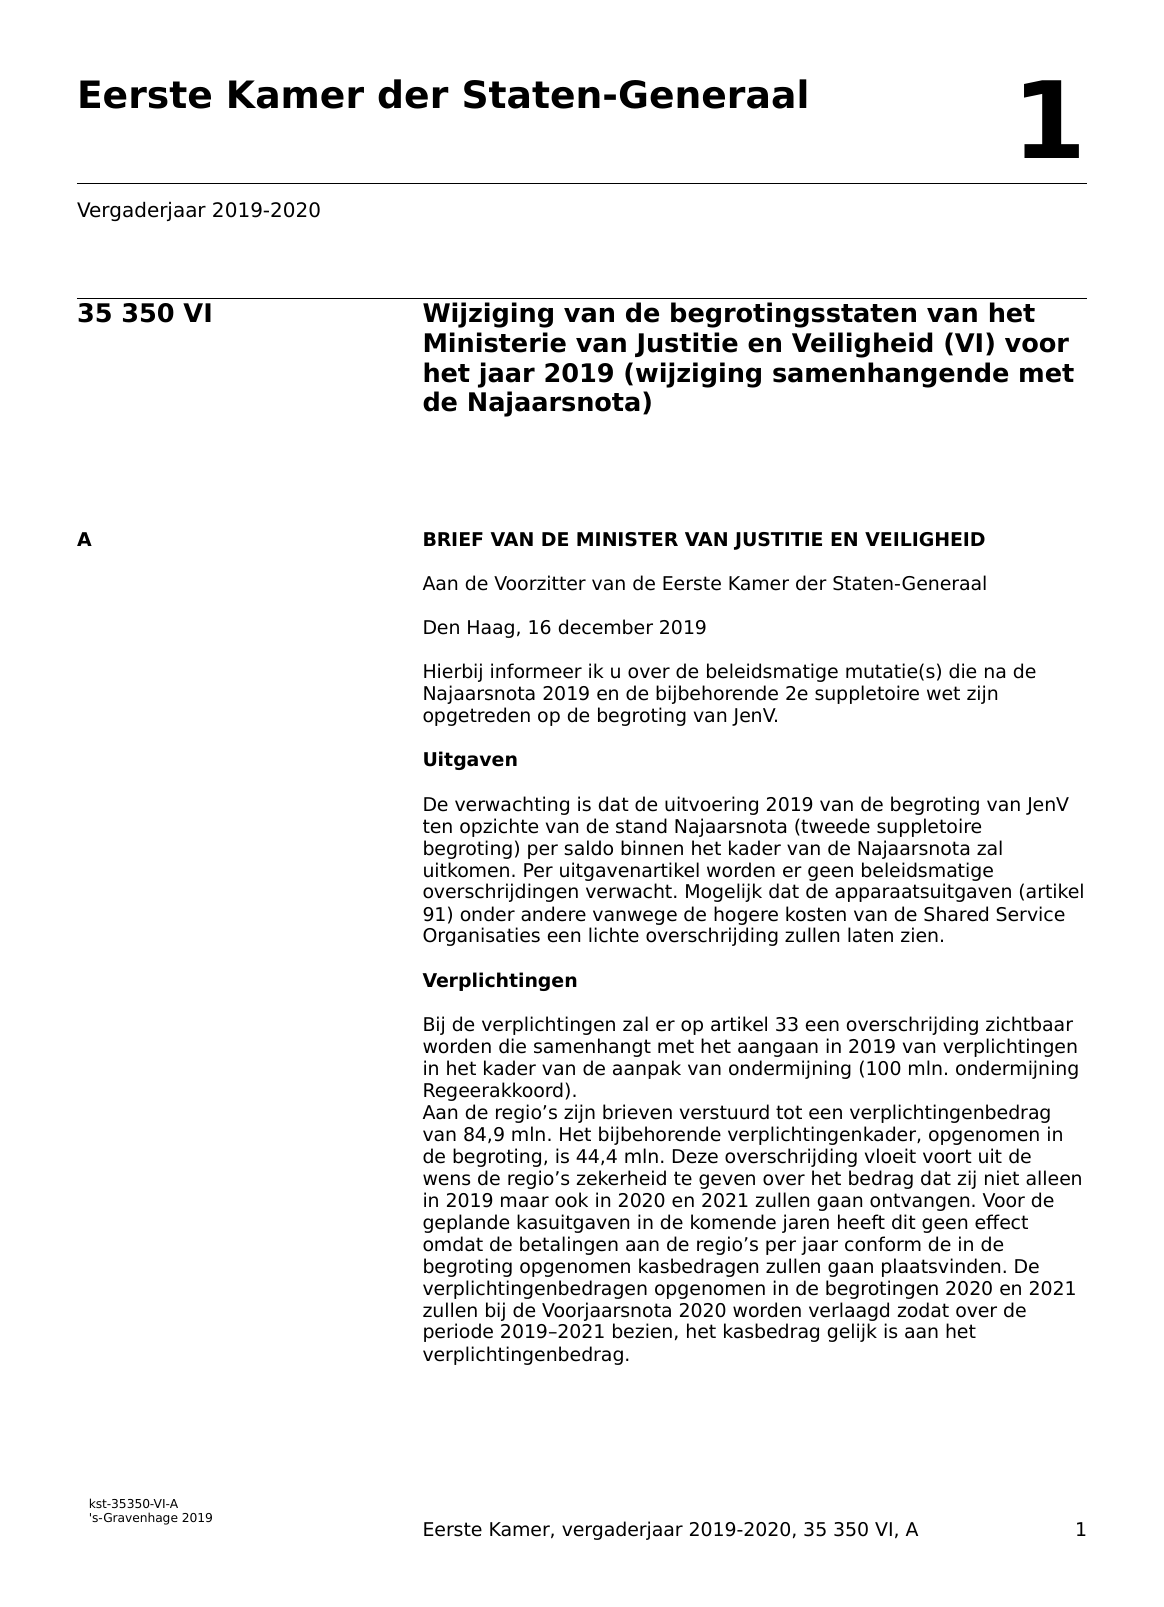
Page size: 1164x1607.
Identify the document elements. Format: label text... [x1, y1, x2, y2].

text Aan de Voorzitter van de Eerste Kamer der Staten-Generaal [422, 573, 1087, 595]
table_header 1 [886, 59, 1087, 183]
subtitle A BRIEF VAN DE MINISTER VAN JUSTITIE EN VEILIGHEID [77, 529, 1087, 551]
text De verwachting is dat de uitvoering 2019 van de begroting van JenV ten opzichte van de stand Najaarsnota (tweede suppletoire begroting) per saldo binnen het kader van de Najaarsnota zal uitkomen. Per uitgavenartikel worden er geen beleidsmatige overschrijdingen verwacht. Mogelijk dat de apparaatsuitgaven (artikel 91) onder andere vanwege de hogere kosten van de Shared Service Organisaties een lichte overschrijding zullen laten zien. [422, 793, 1087, 947]
text kst-35350-VI-A [88, 1497, 323, 1511]
text Den Haag, 16 december 2019 [422, 617, 1087, 639]
text 's-Gravenhage 2019 [88, 1511, 323, 1525]
text Aan de regio’s zijn brieven verstuurd tot een verplichtingenbedrag van 84,9 mln. Het bijbehorende verplichtingenkader, opgenomen in de begroting, is 44,4 mln. Deze overschrijding vloeit voort uit de wens de regio’s zekerheid te geven over het bedrag dat zij niet alleen in 2019 maar ook in 2020 en 2021 zullen gaan ontvangen. Voor de geplande kasuitgaven in de komende jaren heeft dit geen effect omdat de betalingen aan de regio’s per jaar conform de in de begroting opgenomen kasbedragen zullen gaan plaatsvinden. De verplichtingenbedragen opgenomen in de begrotingen 2020 en 2021 zullen bij de Voorjaarsnota 2020 worden verlaagd zodat over de periode 2019–2021 bezien, het kasbedrag gelijk is aan het verplichtingenbedrag. [422, 1102, 1087, 1365]
subtitle Verplichtingen [422, 969, 1087, 992]
text Hierbij informeer ik u over de beleidsmatige mutatie(s) die na de Najaarsnota 2019 en de bijbehorende 2e suppletoire wet zijn opgetreden op de begroting van JenV. [422, 661, 1087, 727]
table_header Eerste Kamer der Staten-Generaal [77, 59, 886, 183]
table_cell Vergaderjaar 2019-2020 [77, 184, 1087, 298]
subtitle Uitgaven [422, 749, 1087, 771]
subtitle 35 350 VI Wijziging van de begrotingsstaten van het Ministerie van Justitie en Veiligheid (VI) voor het jaar 2019 (wijziging samenhangende met de Najaarsnota) [77, 299, 1087, 418]
text Bij de verplichtingen zal er op artikel 33 een overschrijding zichtbaar worden die samenhangt met het aangaan in 2019 van verplichtingen in het kader van de aanpak van ondermijning (100 mln. ondermijning Regeerakkoord). [422, 1014, 1087, 1102]
